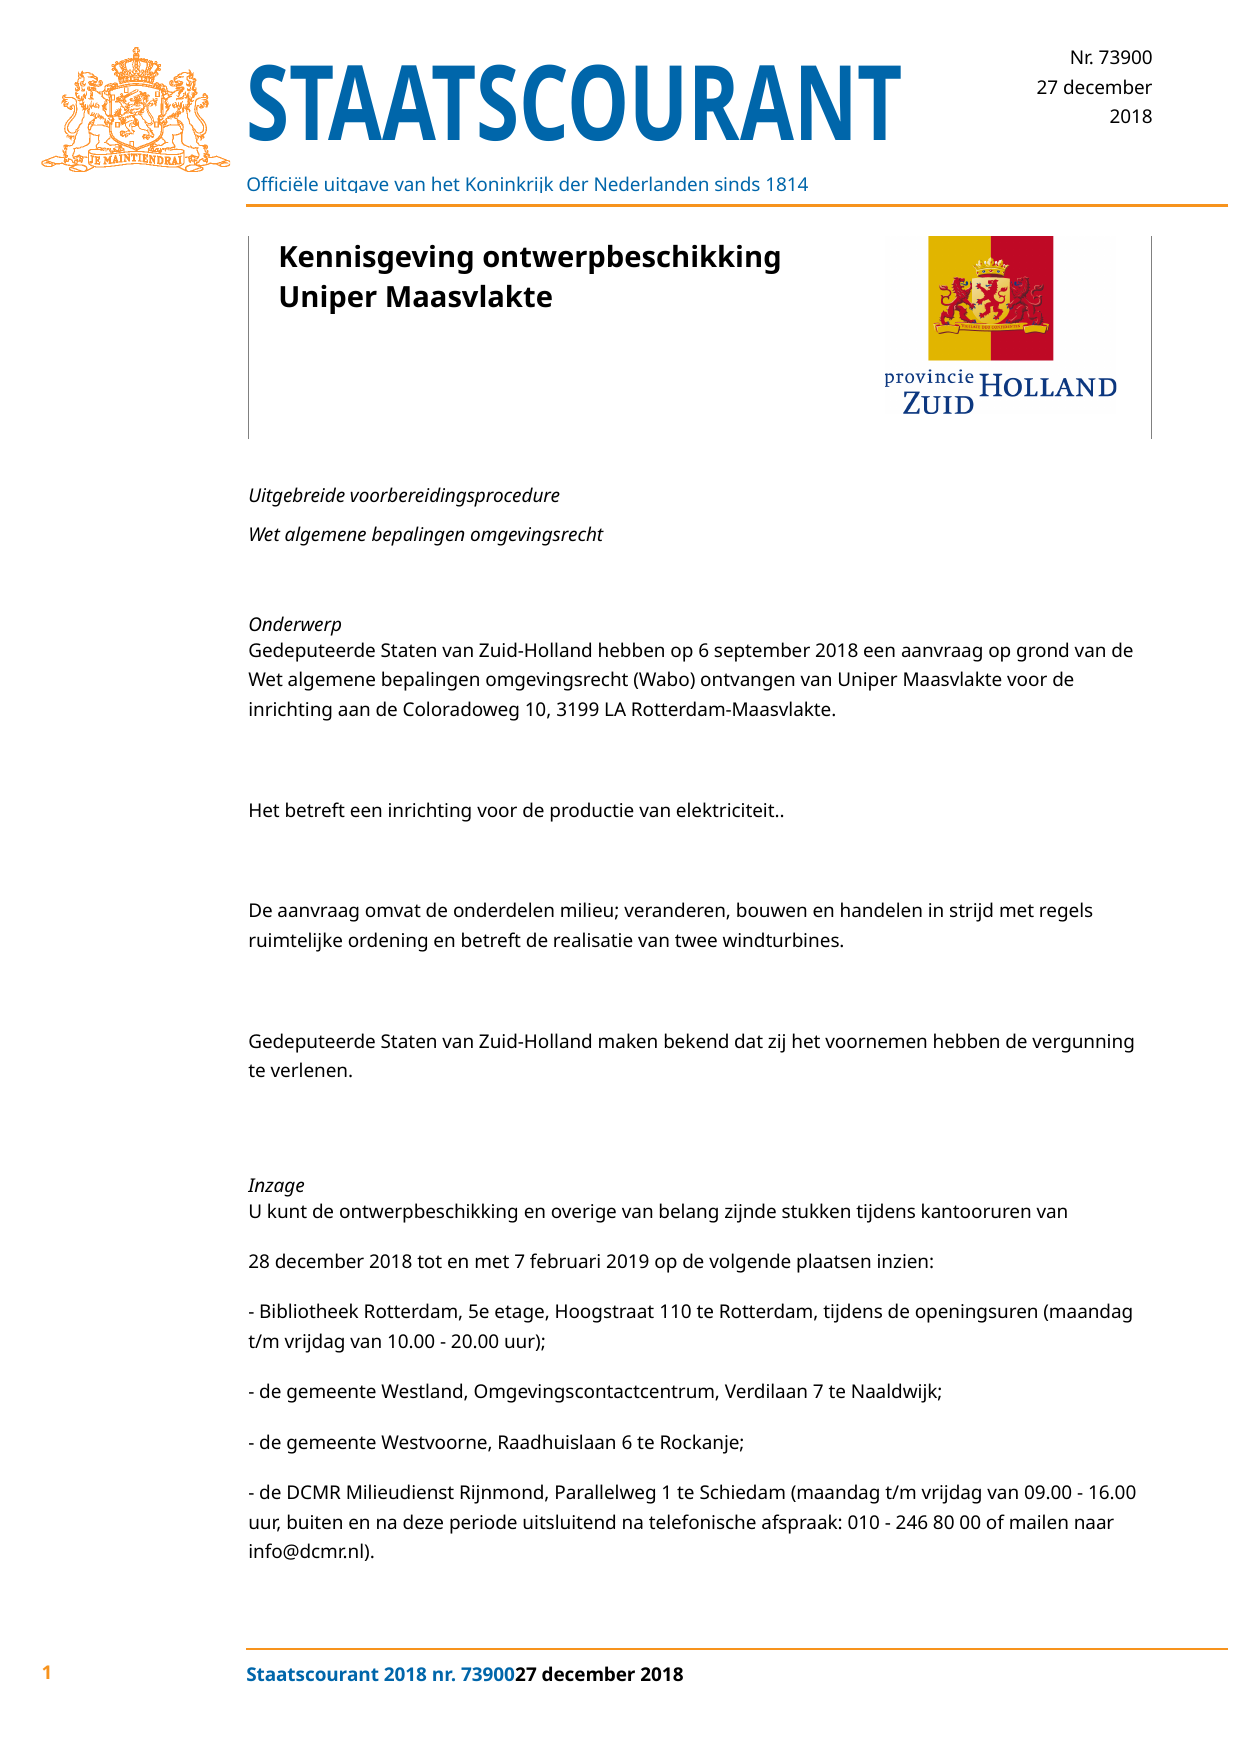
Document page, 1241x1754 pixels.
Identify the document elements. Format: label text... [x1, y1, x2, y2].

table_header [1117, 236, 1151, 413]
table_header Kennisgeving ontwerpbeschikking Uniper Maasvlakte [249, 236, 850, 439]
picture [41, 47, 231, 172]
text Uitgebreide voorbereidingsprocedure [248, 482, 1152, 508]
text Wet algemene bepalingen omgevingsrecht [248, 521, 1152, 547]
table_header [850, 236, 885, 413]
text De aanvraag omvat de onderdelen milieu; veranderen, bouwen en handelen in strijd met regels ruimtelijke ordening en betreft de realisatie van twee windturbines. [248, 898, 1152, 953]
picture [885, 236, 1117, 414]
table_header [850, 414, 1151, 439]
text - de DCMR Milieudienst Rijnmond, Parallelweg 1 te Schiedam (maandag t/m vrijdag van 09.00 - 16.00 uur, buiten en na deze periode uitsluitend na telefonische afspraak: 010 - 246 80 00 of mailen naar info@dcmr.nl). [248, 1479, 1152, 1564]
text Gedeputeerde Staten van Zuid-Holland hebben op 6 september 2018 een aanvraag op grond van de Wet algemene bepalingen omgevingsrecht (Wabo) ontvangen van Uniper Maasvlakte voor de inrichting aan de Coloradoweg 10, 3199 LA Rotterdam-Maasvlakte. [248, 637, 1152, 722]
text Het betreft een inrichting voor de productie van elektriciteit.. [248, 797, 1152, 823]
text - de gemeente Westland, Omgevingscontactcentrum, Verdilaan 7 te Naaldwijk; [248, 1379, 1152, 1404]
text - Bibliotheek Rotterdam, 5e etage, Hoogstraat 110 te Rotterdam, tijdens de openingsuren (maandag t/m vrijdag van 10.00 - 20.00 uur); [248, 1299, 1152, 1354]
text U kunt de ontwerpbeschikking en overige van belang zijnde stukken tijdens kantooruren van [248, 1198, 1152, 1223]
text Inzage [248, 1172, 1152, 1198]
text 28 december 2018 tot en met 7 februari 2019 op de volgende plaatsen inzien: [248, 1248, 1152, 1274]
text - de gemeente Westvoorne, Raadhuislaan 6 te Rockanje; [248, 1429, 1152, 1455]
text Gedeputeerde Staten van Zuid-Holland maken bekend dat zij het voornemen hebben de vergunning te verlenen. [248, 1028, 1152, 1083]
text Onderwerp [248, 611, 1152, 637]
